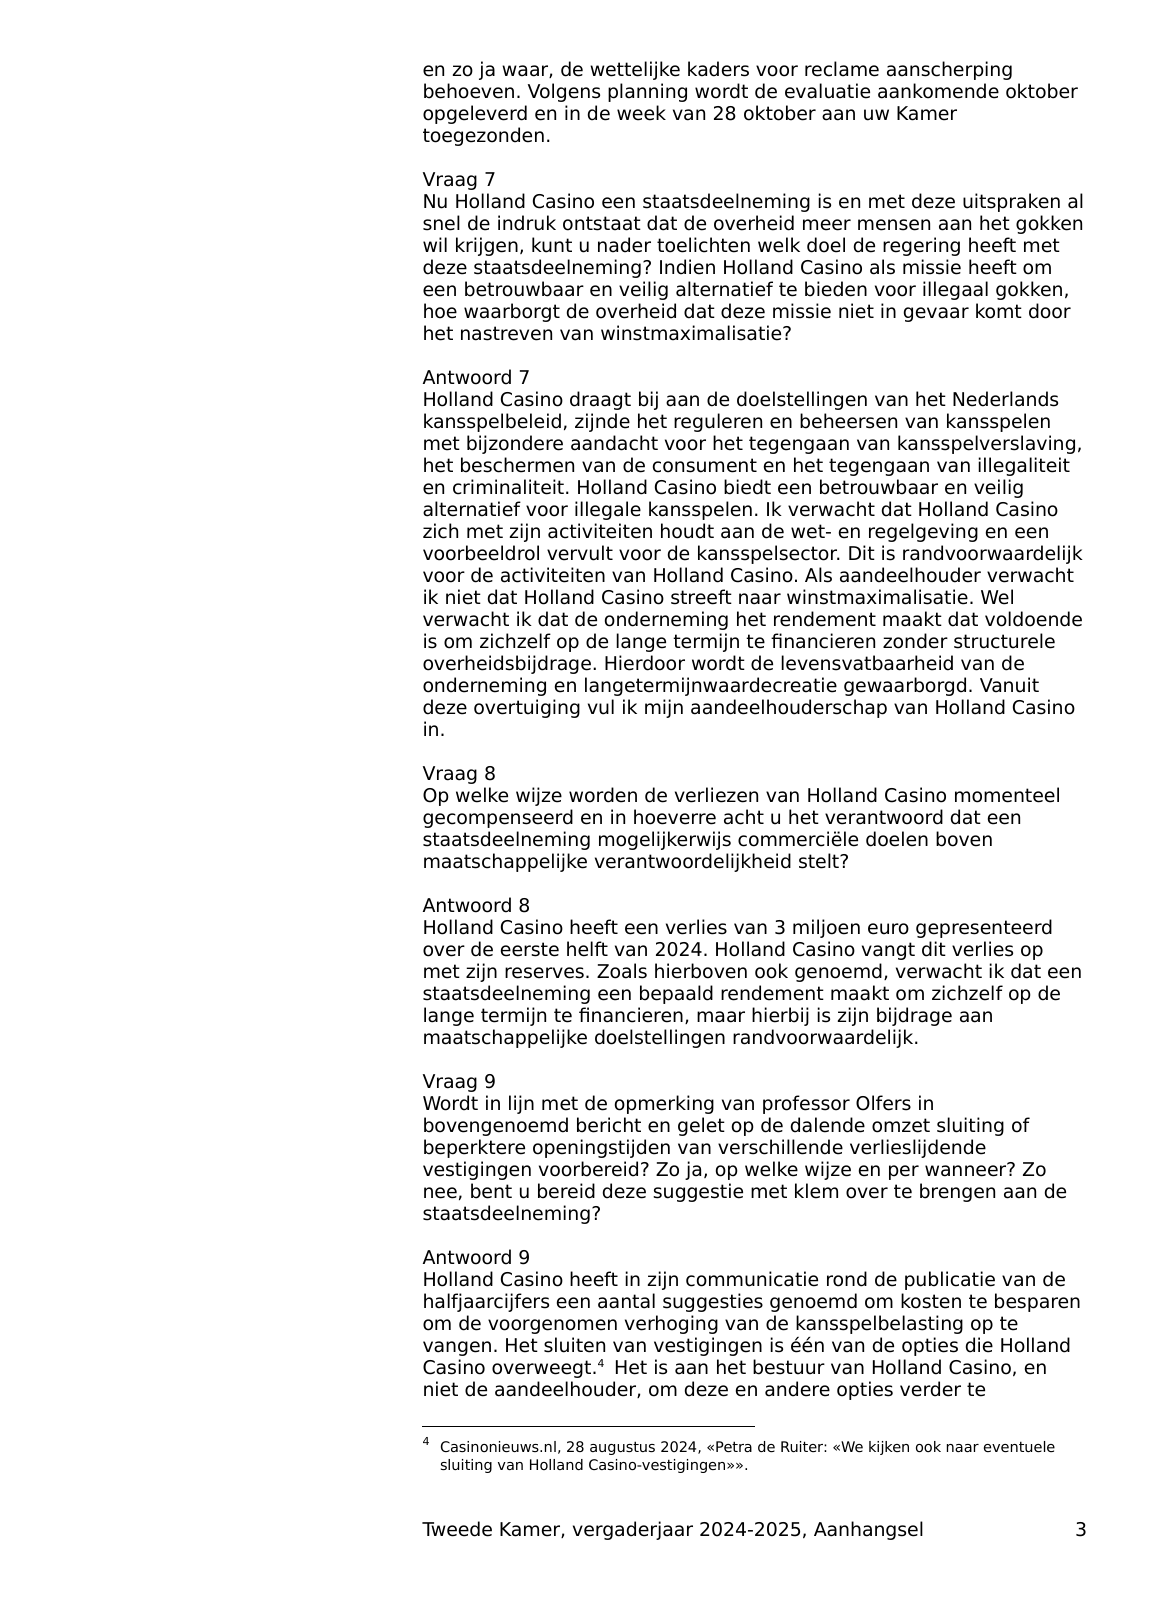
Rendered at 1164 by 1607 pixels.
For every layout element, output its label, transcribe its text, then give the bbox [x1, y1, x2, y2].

text Vraag 7 [422, 169, 1087, 191]
text Holland Casino draagt bij aan de doelstellingen van het Nederlands kansspelbeleid, zijnde het reguleren en beheersen van kansspelen met bijzondere aandacht voor het tegengaan van kansspelverslaving, het beschermen van de consument en het tegengaan van illegaliteit en criminaliteit. Holland Casino biedt een betrouwbaar en veilig alternatief voor illegale kansspelen. Ik verwacht dat Holland Casino zich met zijn activiteiten houdt aan de wet- en regelgeving en een voorbeeldrol vervult voor de kansspelsector. Dit is randvoorwaardelijk voor de activiteiten van Holland Casino. Als aandeelhouder verwacht ik niet dat Holland Casino streeft naar winstmaximalisatie. Wel verwacht ik dat de onderneming het rendement maakt dat voldoende is om zichzelf op de lange termijn te financieren zonder structurele overheidsbijdrage. Hierdoor wordt de levensvatbaarheid van de onderneming en langetermijnwaardecreatie gewaarborgd. Vanuit deze overtuiging vul ik mijn aandeelhouderschap van Holland Casino in. [422, 389, 1087, 741]
text Vraag 9 [422, 1071, 1087, 1093]
text Holland Casino heeft een verlies van 3 miljoen euro gepresenteerd over de eerste helft van 2024. Holland Casino vangt dit verlies op met zijn reserves. Zoals hierboven ook genoemd, verwacht ik dat een staatsdeelneming een bepaald rendement maakt om zichzelf op de lange termijn te financieren, maar hierbij is zijn bijdrage aan maatschappelijke doelstellingen randvoorwaardelijk. [422, 917, 1087, 1049]
text en zo ja waar, de wettelijke kaders voor reclame aanscherping behoeven. Volgens planning wordt de evaluatie aankomende oktober opgeleverd en in de week van 28 oktober aan uw Kamer toegezonden. [422, 59, 1087, 147]
text Casinonieuws.nl, 28 augustus 2024, «Petra de Ruiter: «We kijken ook naar eventuele sluiting van Holland Casino-vestigingen»». [422, 1435, 1087, 1474]
text Holland Casino heeft in zijn communicatie rond de publicatie van de halfjaarcijfers een aantal suggesties genoemd om kosten te besparen om de voorgenomen verhoging van de kansspelbelasting op te vangen. Het sluiten van vestigingen is één van de opties die Holland Casino overweegt. Het is aan het bestuur van Holland Casino, en niet de aandeelhouder, om deze en andere opties verder te [422, 1269, 1087, 1401]
text Antwoord 9 [422, 1247, 1087, 1269]
text Op welke wijze worden de verliezen van Holland Casino momenteel gecompenseerd en in hoeverre acht u het verantwoord dat een staatsdeelneming mogelijkerwijs commerciële doelen boven maatschappelijke verantwoordelijkheid stelt? [422, 785, 1087, 873]
text Antwoord 7 [422, 367, 1087, 389]
text Nu Holland Casino een staatsdeelneming is en met deze uitspraken al snel de indruk ontstaat dat de overheid meer mensen aan het gokken wil krijgen, kunt u nader toelichten welk doel de regering heeft met deze staatsdeelneming? Indien Holland Casino als missie heeft om een betrouwbaar en veilig alternatief te bieden voor illegaal gokken, hoe waarborgt de overheid dat deze missie niet in gevaar komt door het nastreven van winstmaximalisatie? [422, 191, 1087, 345]
text Vraag 8 [422, 763, 1087, 785]
text Wordt in lijn met de opmerking van professor Olfers in bovengenoemd bericht en gelet op de dalende omzet sluiting of beperktere openingstijden van verschillende verlieslijdende vestigingen voorbereid? Zo ja, op welke wijze en per wanneer? Zo nee, bent u bereid deze suggestie met klem over te brengen aan de staatsdeelneming? [422, 1093, 1087, 1225]
text Antwoord 8 [422, 895, 1087, 917]
